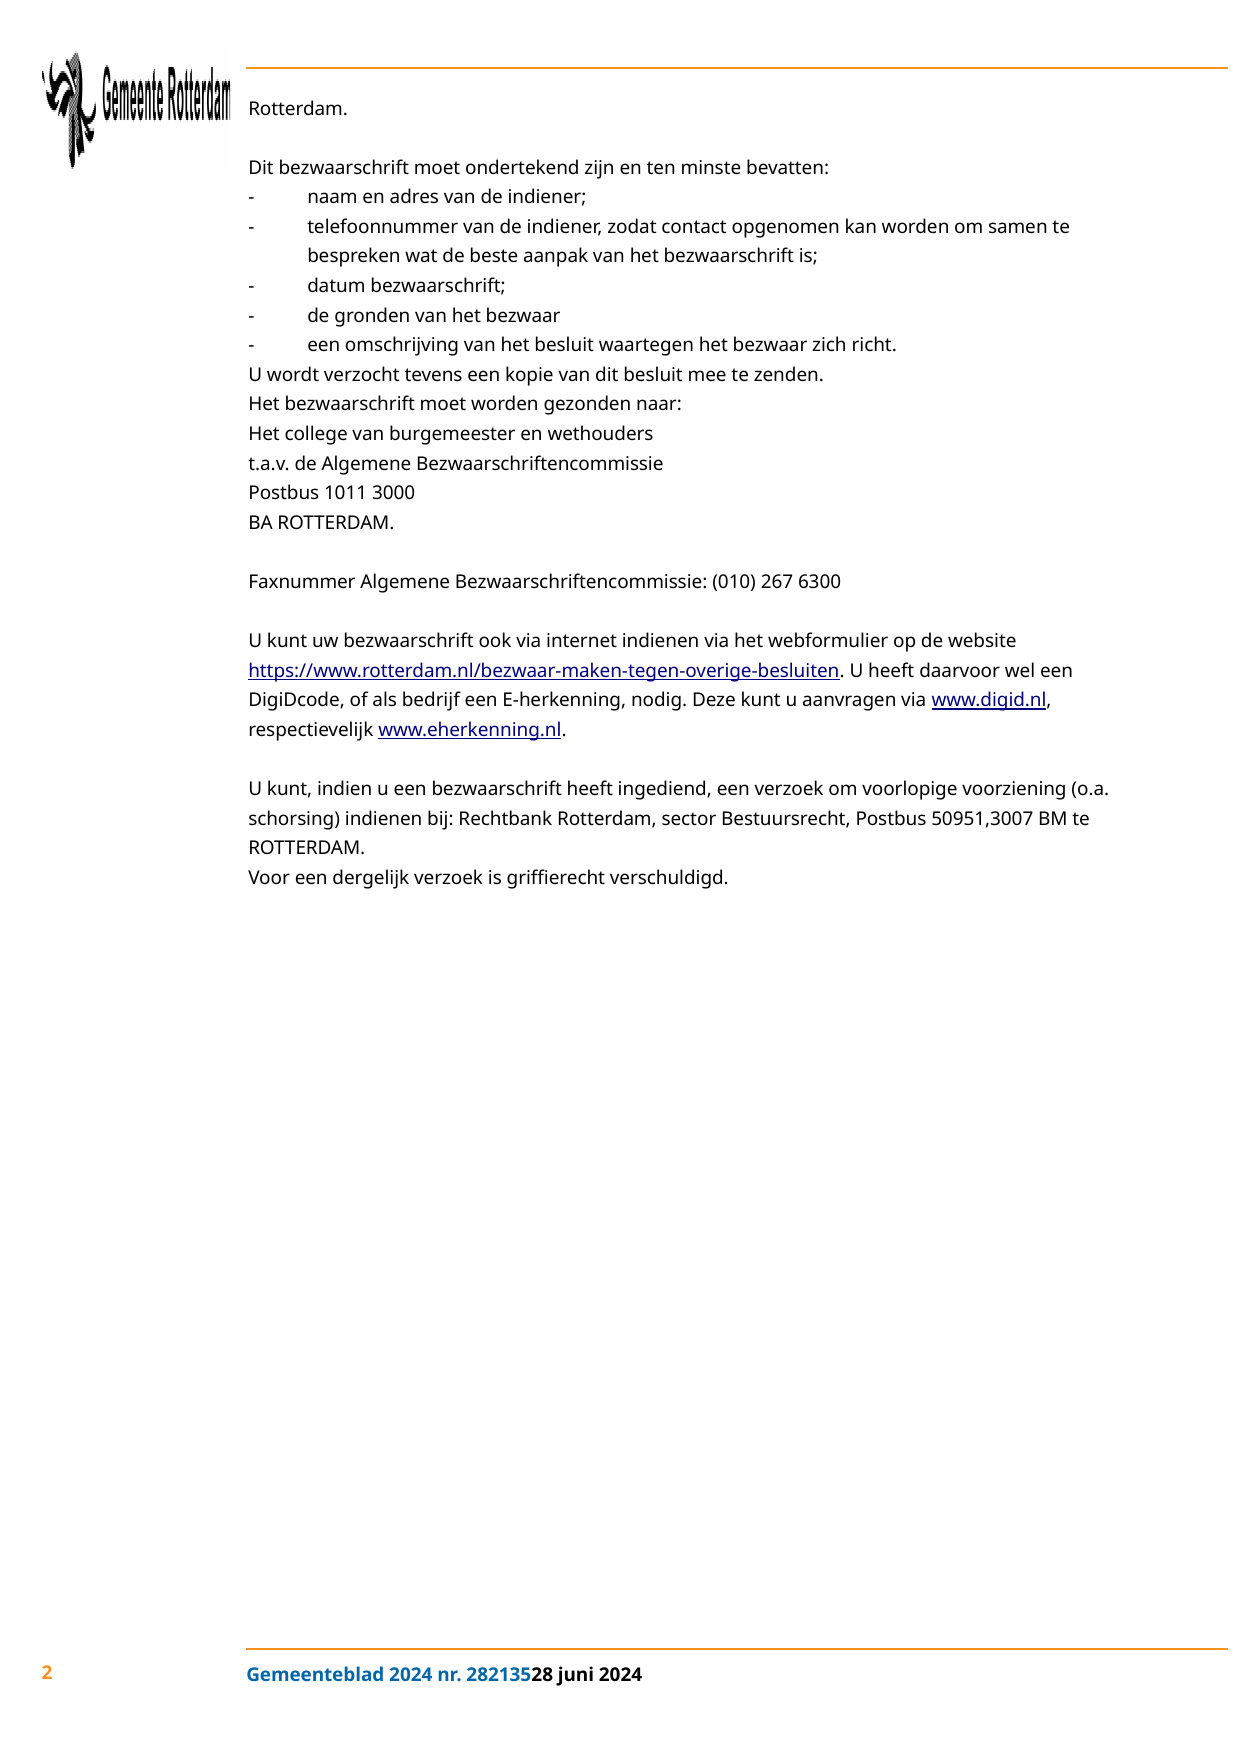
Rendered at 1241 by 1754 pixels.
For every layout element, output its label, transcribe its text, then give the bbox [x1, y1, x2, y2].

text Voor een dergelijk verzoek is griffierecht verschuldigd. [248, 864, 1152, 890]
text BA ROTTERDAM. [248, 509, 1152, 535]
text U kunt uw bezwaarschrift ook via internet indienen via het webformulier op de website https://www.rotterdam.nl/bezwaar-maken-tegen-overige-besluiten. U heeft daarvoor wel een DigiDcode, of als bedrijf een E-herkenning, nodig. Deze kunt u aanvragen via www.digid.nl, respectievelijk www.eherkenning.nl. [248, 627, 1152, 742]
text U wordt verzocht tevens een kopie van dit besluit mee te zenden. [248, 361, 1152, 387]
text Postbus 1011 3000 [248, 479, 1152, 505]
text U kunt, indien u een bezwaarschrift heeft ingediend, een verzoek om voorlopige voorziening (o.a. schorsing) indienen bij: Rechtbank Rotterdam, sector Bestuursrecht, Postbus 50951,3007 BM te ROTTERDAM. [248, 775, 1152, 860]
text Faxnummer Algemene Bezwaarschriftencommissie: (010) 267 6300 [248, 568, 1152, 594]
list telefoonnummer van de indiener, zodat contact opgenomen kan worden om samen te bespreken wat de beste aanpak van het bezwaarschrift is; [248, 213, 1152, 268]
text Dit bezwaarschrift moet ondertekend zijn en ten minste bevatten: [248, 154, 1152, 180]
text Het bezwaarschrift moet worden gezonden naar: [248, 391, 1152, 416]
list een omschrijving van het besluit waartegen het bezwaar zich richt. [248, 331, 1152, 357]
text Rotterdam. [248, 95, 1152, 121]
text t.a.v. de Algemene Bezwaarschriftencommissie [248, 450, 1152, 476]
text Het college van burgemeester en wethouders [248, 420, 1152, 446]
list datum bezwaarschrift; [248, 272, 1152, 298]
picture [41, 47, 231, 172]
list de gronden van het bezwaar [248, 302, 1152, 328]
list naam en adres van de indiener; [248, 183, 1152, 209]
